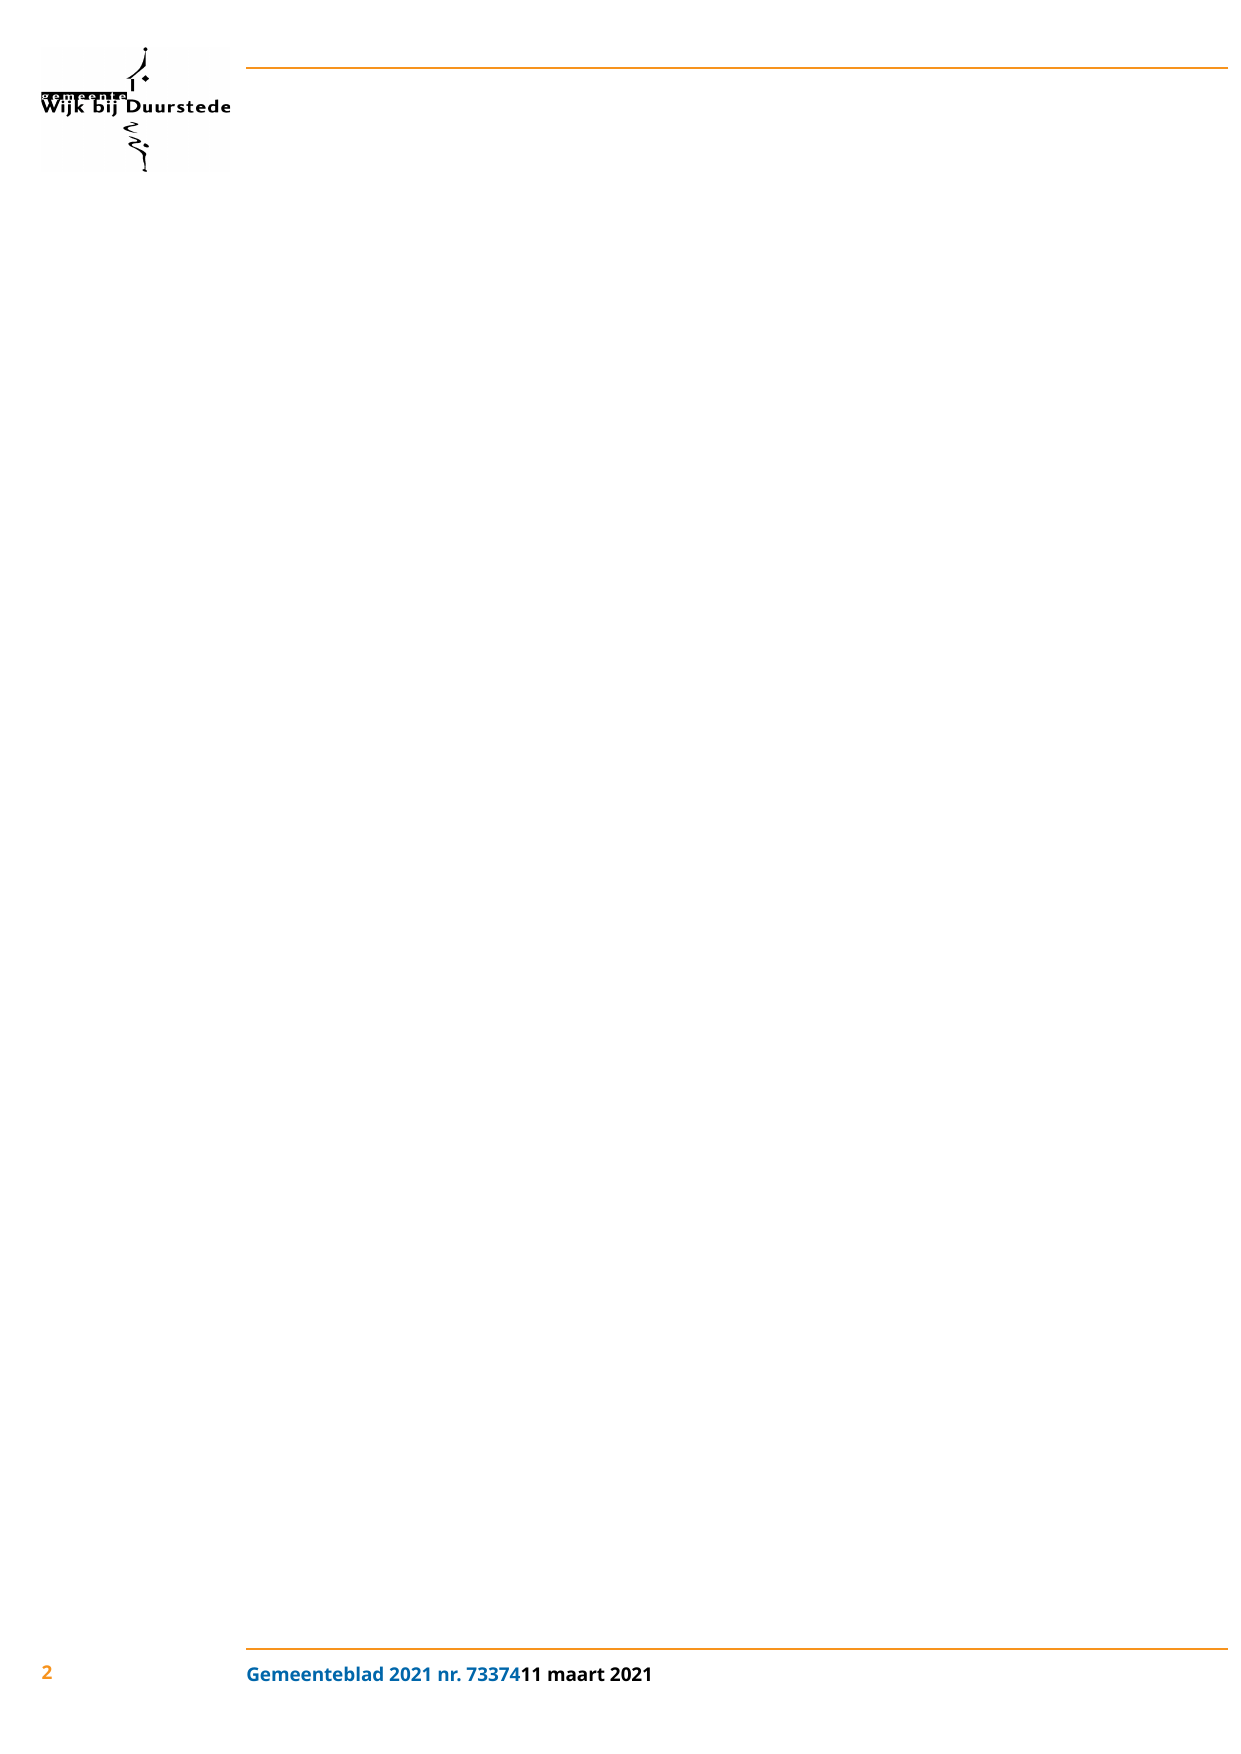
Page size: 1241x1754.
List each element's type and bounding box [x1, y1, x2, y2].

picture [41, 47, 231, 172]
